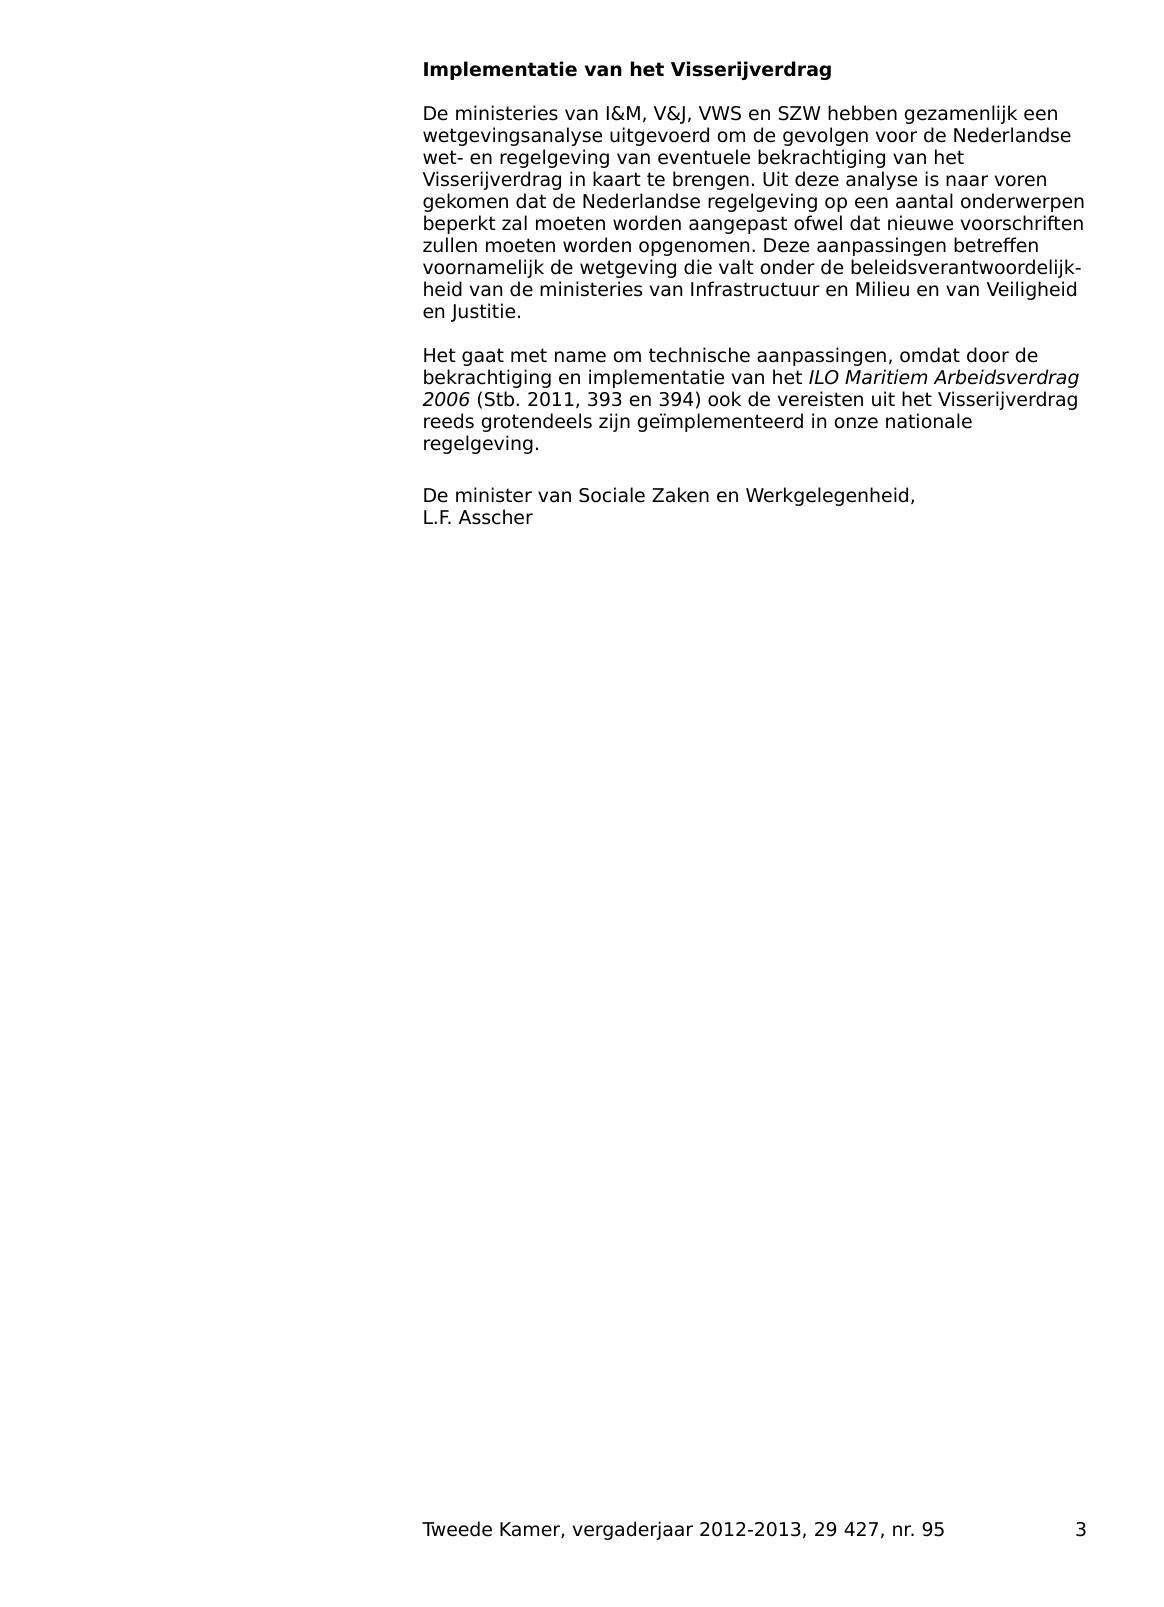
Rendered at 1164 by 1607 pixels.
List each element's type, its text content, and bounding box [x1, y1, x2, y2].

subtitle Implementatie van het Visserijverdrag [422, 59, 1087, 81]
text De minister van Sociale Zaken en Werkgelegenheid, L.F. Asscher [422, 485, 1087, 529]
text De ministeries van I&M, V&J, VWS en SZW hebben gezamenlijk een wetgevingsanalyse uitgevoerd om de gevolgen voor de Nederlandse wet- en regelgeving van eventuele bekrachtiging van het Visserijverdrag in kaart te brengen. Uit deze analyse is naar voren gekomen dat de Nederlandse regelgeving op een aantal onderwerpen beperkt zal moeten worden aangepast ofwel dat nieuwe voorschriften zullen moeten worden opgenomen. Deze aanpassingen betreffen voornamelijk de wetgeving die valt onder de beleidsverantwoordelijk-heid van de ministeries van Infrastructuur en Milieu en van Veiligheid en Justitie. [422, 103, 1087, 323]
text Het gaat met name om technische aanpassingen, omdat door de bekrachtiging en implementatie van het ILO Maritiem Arbeidsverdrag 2006 (Stb. 2011, 393 en 394) ook de vereisten uit het Visserijverdrag reeds grotendeels zijn geïmplementeerd in onze nationale regelgeving. [422, 345, 1087, 455]
